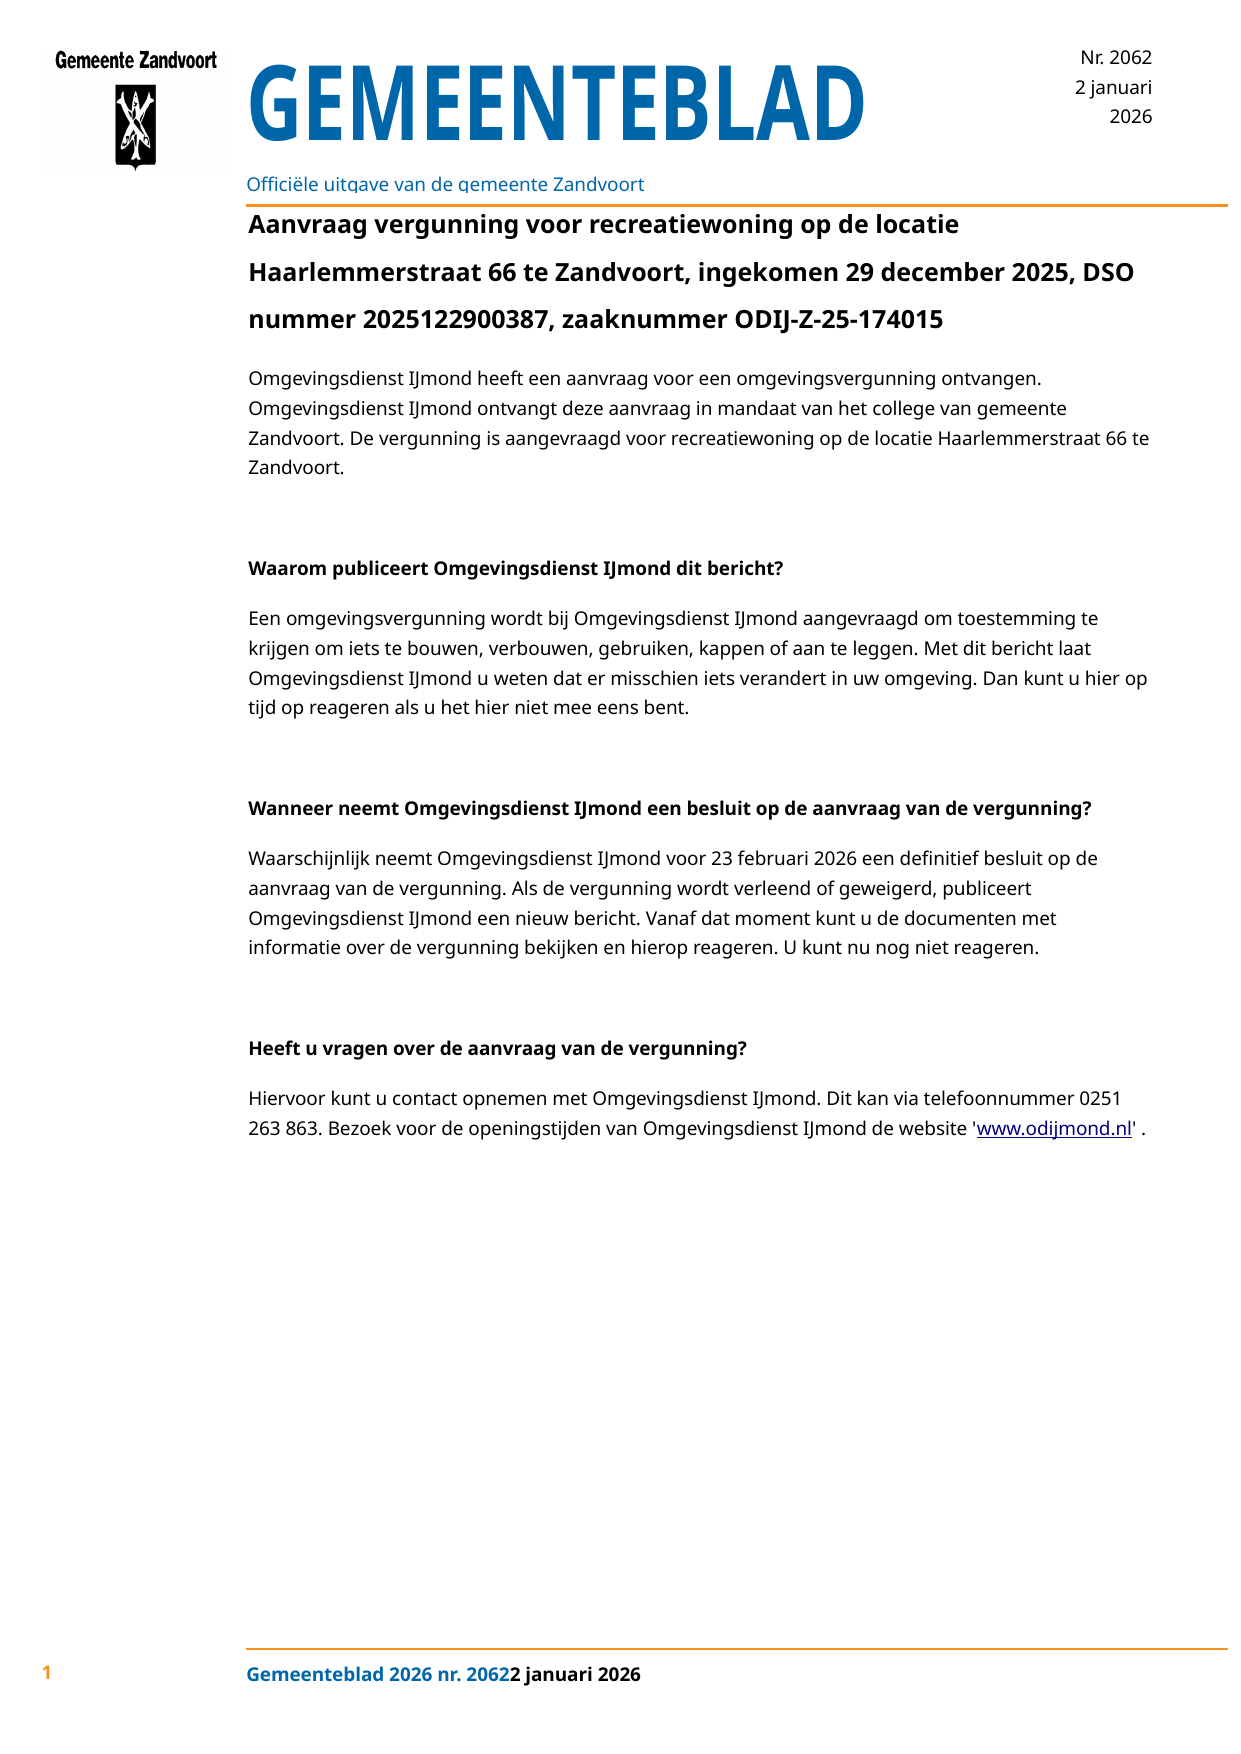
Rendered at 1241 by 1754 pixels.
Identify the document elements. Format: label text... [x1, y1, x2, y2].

text Wanneer neemt Omgevingsdienst IJmond een besluit op de aanvraag van de vergunning? [248, 795, 1152, 821]
text Omgevingsdienst IJmond heeft een aanvraag voor een omgevingsvergunning ontvangen. Omgevingsdienst IJmond ontvangt deze aanvraag in mandaat van het college van gemeente Zandvoort. De vergunning is aangevraagd voor recreatiewoning op de locatie Haarlemmerstraat 66 te Zandvoort. [248, 366, 1152, 480]
text Waarschijnlijk neemt Omgevingsdienst IJmond voor 23 februari 2026 een definitief besluit op de aanvraag van de vergunning. Als de vergunning wordt verleend of geweigerd, publiceert Omgevingsdienst IJmond een nieuw bericht. Vanaf dat moment kunt u de documenten met informatie over de vergunning bekijken en hierop reageren. U kunt nu nog niet reageren. [248, 846, 1152, 960]
text Hiervoor kunt u contact opnemen met Omgevingsdienst IJmond. Dit kan via telefoonnummer 0251 263 863. Bezoek voor de openingstijden van Omgevingsdienst IJmond de website 'www.odijmond.nl' . [248, 1086, 1152, 1141]
text Heeft u vragen over de aanvraag van de vergunning? [248, 1035, 1152, 1061]
text Waarom publiceert Omgevingsdienst IJmond dit bericht? [248, 555, 1152, 581]
text Aanvraag vergunning voor recreatiewoning op de locatie Haarlemmerstraat 66 te Zandvoort, ingekomen 29 december 2025, DSO nummer 2025122900387, zaaknummer ODIJ-Z-25-174015 [248, 207, 1152, 336]
text Een omgevingsvergunning wordt bij Omgevingsdienst IJmond aangevraagd om toestemming te krijgen om iets te bouwen, verbouwen, gebruiken, kappen of aan te leggen. Met dit bericht laat Omgevingsdienst IJmond u weten dat er misschien iets verandert in uw omgeving. Dan kunt u hier op tijd op reageren als u het hier niet mee eens bent. [248, 606, 1152, 720]
picture [41, 47, 231, 172]
